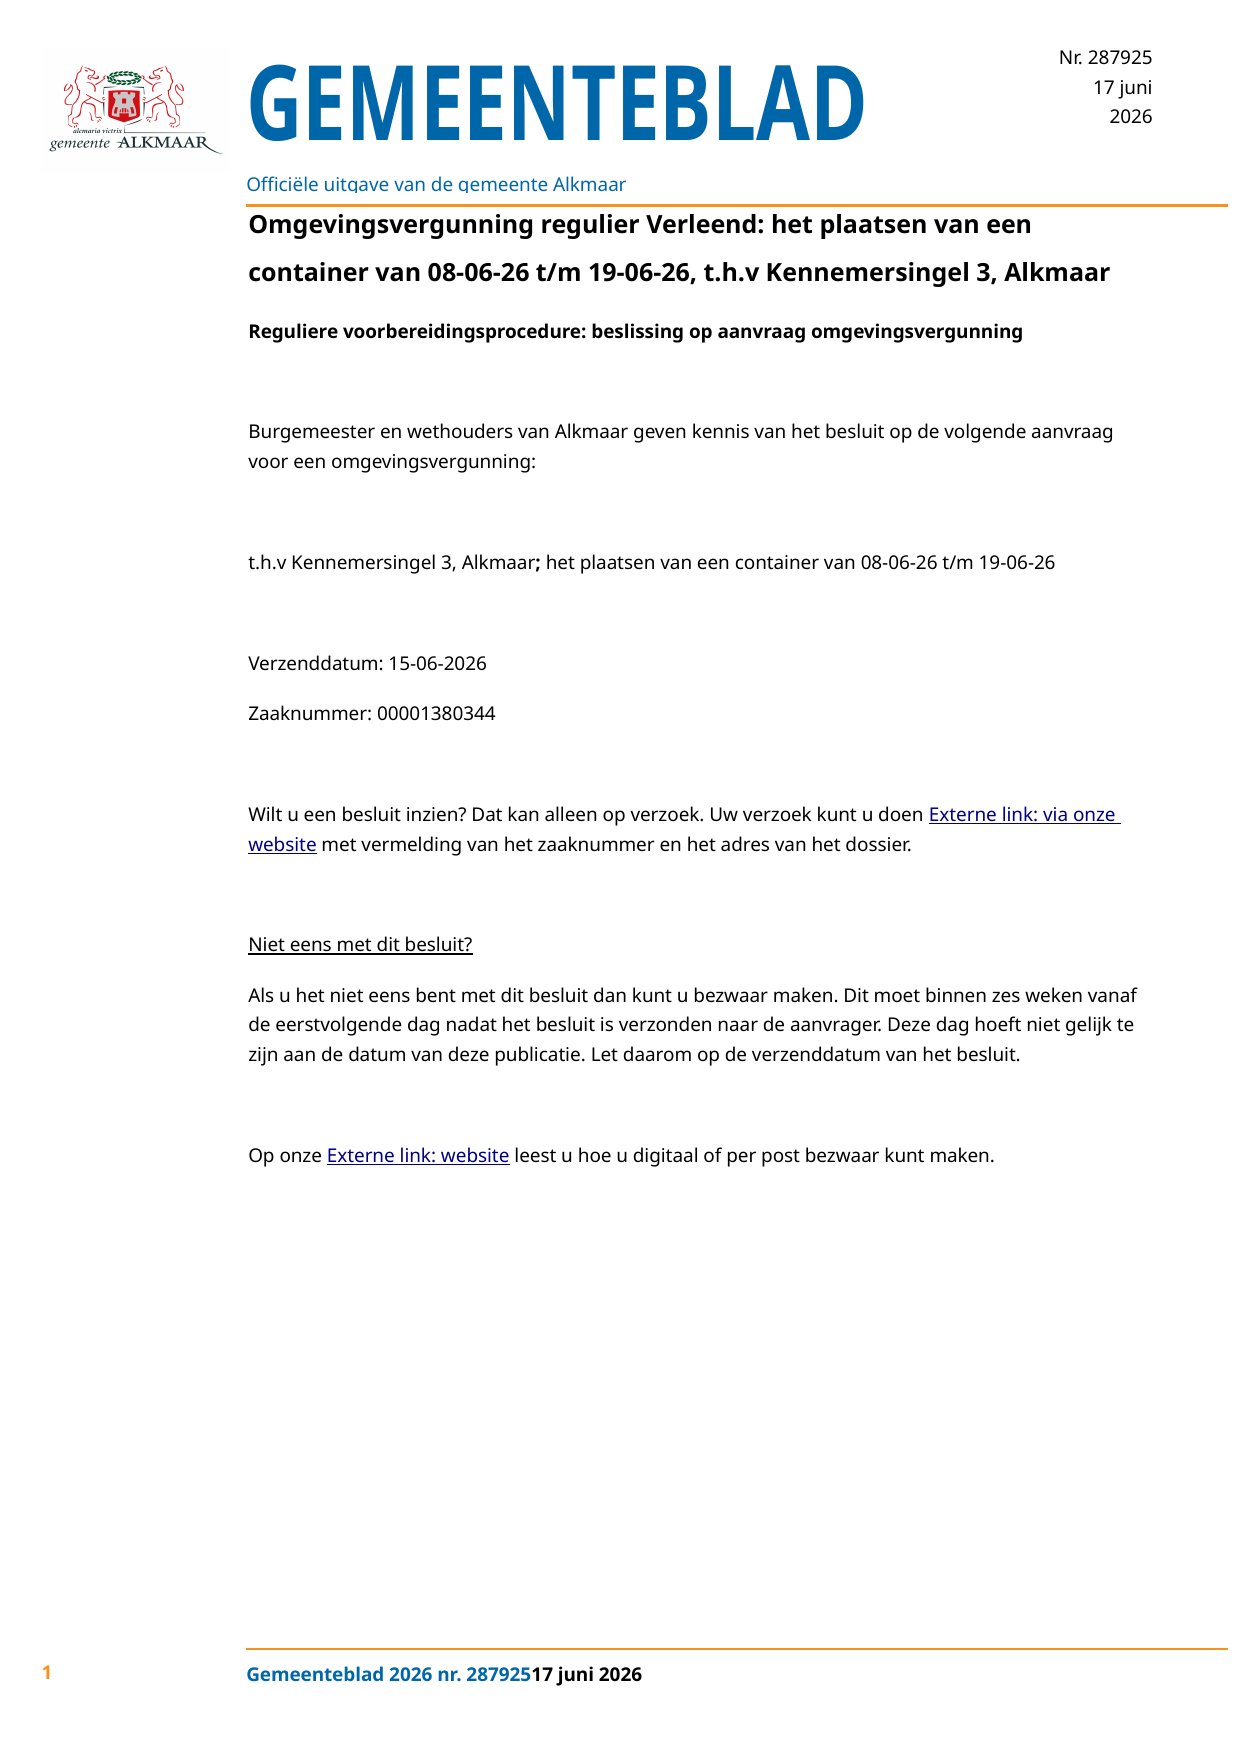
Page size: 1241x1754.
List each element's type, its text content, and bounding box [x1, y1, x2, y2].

text Verzenddatum: 15-06-2026 [248, 650, 1152, 676]
text Als u het niet eens bent met dit besluit dan kunt u bezwaar maken. Dit moet binnen zes weken vanaf de eerstvolgende dag nadat het besluit is verzonden naar de aanvrager. Deze dag hoeft niet gelijk te zijn aan de datum van deze publicatie. Let daarom op de verzenddatum van het besluit. [248, 982, 1152, 1067]
text Omgevingsvergunning regulier Verleend: het plaatsen van een container van 08-06-26 t/m 19-06-26, t.h.v Kennemersingel 3, Alkmaar [248, 207, 1152, 288]
text t.h.v Kennemersingel 3, Alkmaar; het plaatsen van een container van 08-06-26 t/m 19-06-26 [248, 549, 1152, 575]
text Burgemeester en wethouders van Alkmaar geven kennis van het besluit op de volgende aanvraag voor een omgevingsvergunning: [248, 419, 1152, 474]
text Niet eens met dit besluit? [248, 932, 1152, 957]
picture [41, 47, 231, 172]
text Reguliere voorbereidingsprocedure: beslissing op aanvraag omgevingsvergunning [248, 318, 1152, 344]
text Wilt u een besluit inzien? Dat kan alleen op verzoek. Uw verzoek kunt u doen Externe link: via onze website met vermelding van het zaaknummer en het adres van het dossier. [248, 801, 1152, 857]
text Op onze Externe link: website leest u hoe u digitaal of per post bezwaar kunt maken. [248, 1142, 1152, 1168]
text Zaaknummer: 00001380344 [248, 700, 1152, 726]
